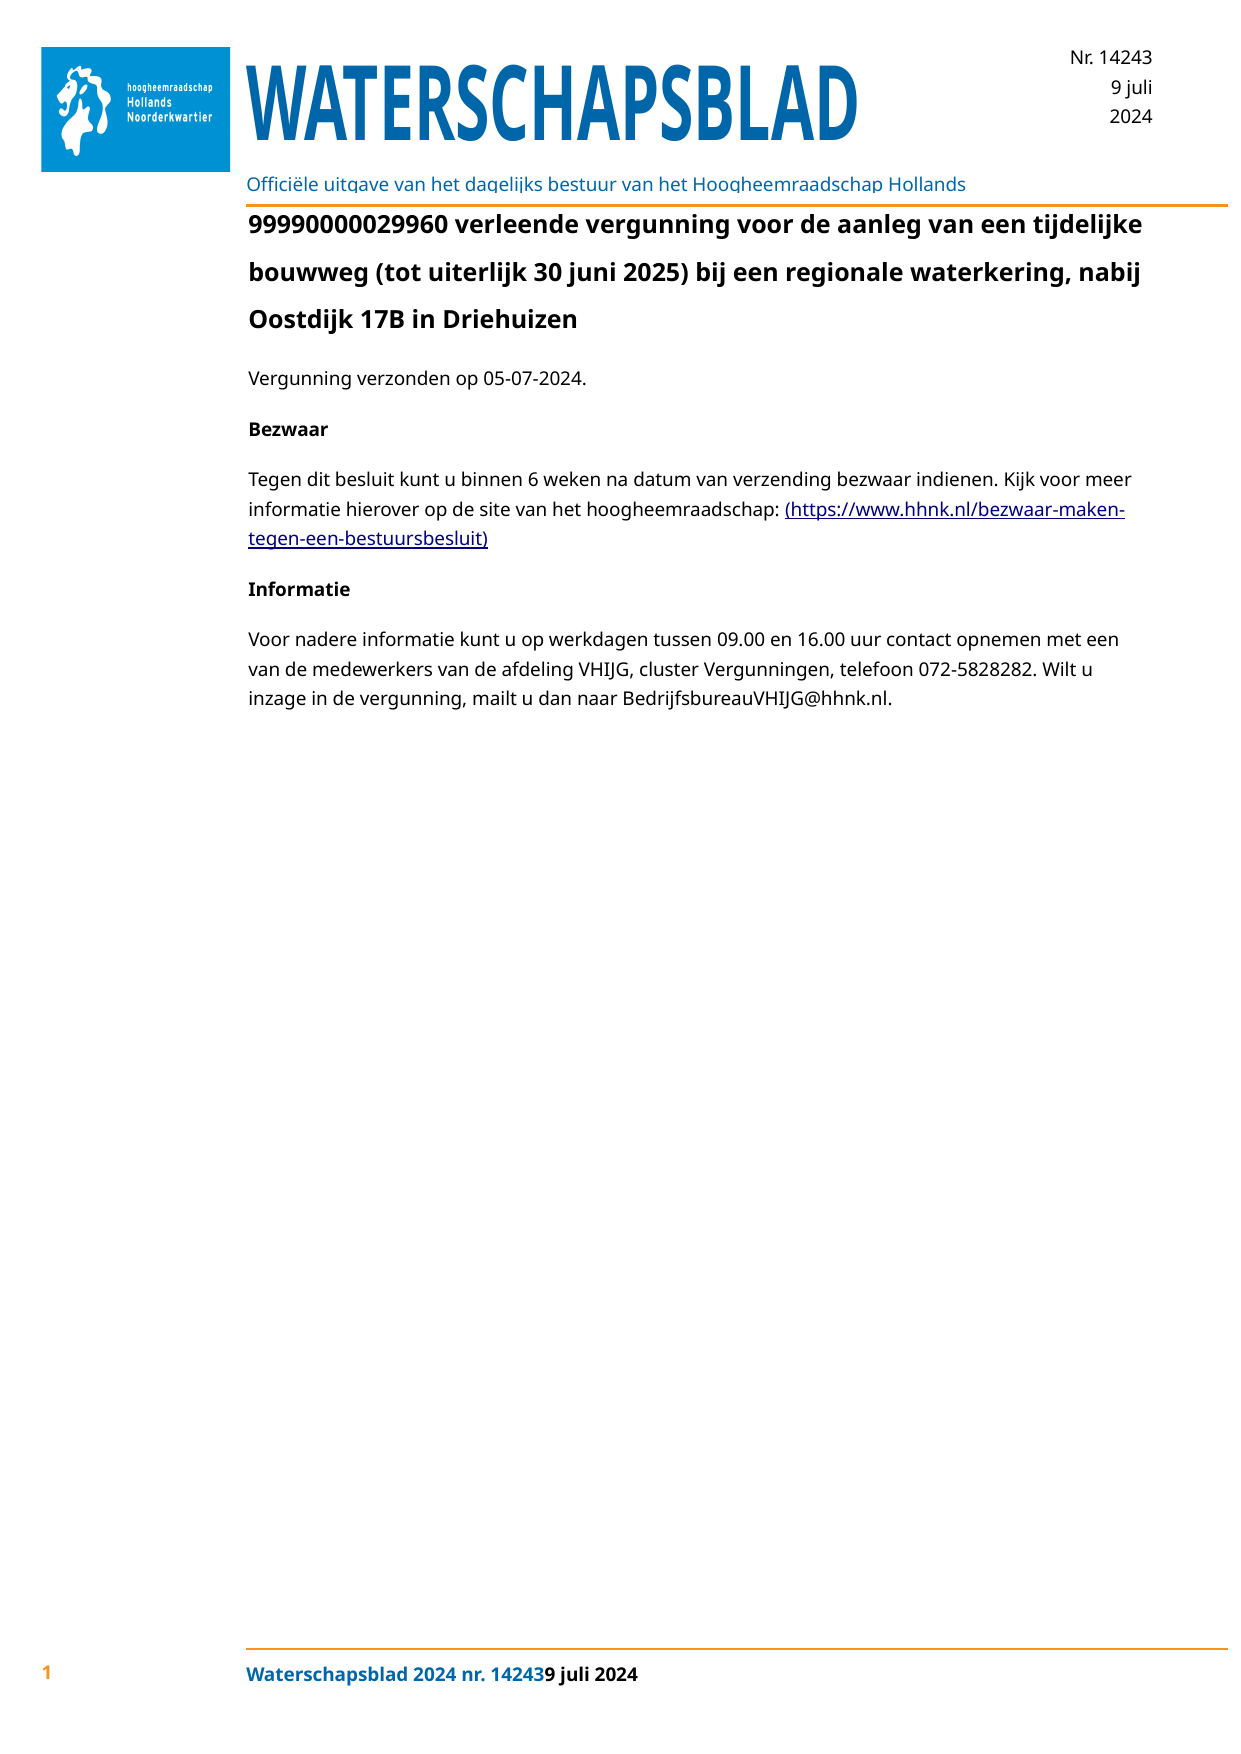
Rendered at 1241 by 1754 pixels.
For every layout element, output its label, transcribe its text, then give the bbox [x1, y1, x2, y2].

text Bezwaar [248, 416, 1152, 442]
picture [62, 100, 92, 155]
picture [80, 86, 87, 93]
picture [68, 69, 73, 79]
picture [76, 67, 110, 133]
text Voor nadere informatie kunt u op werkdagen tussen 09.00 en 16.00 uur contact opnemen met een van de medewerkers van de afdeling VHIJG, cluster Vergunningen, telefoon 072-5828282. Wilt u inzage in de vergunning, mailt u dan naar BedrijfsbureauVHIJG@hhnk.nl. [248, 626, 1152, 711]
text Tegen dit besluit kunt u binnen 6 weken na datum van verzending bezwaar indienen. Kijk voor meer informatie hierover op de site van het hoogheemraadschap: (https://www.hhnk.nl/bezwaar-maken-tegen-een-bestuursbesluit) [248, 466, 1152, 551]
picture [128, 98, 133, 106]
picture [58, 80, 77, 116]
text 99990000029960 verleende vergunning voor de aanleg van een tijdelijke bouwweg (tot uiterlijk 30 juni 2025) bij een regionale waterkering, nabij Oostdijk 17B in Driehuizen [248, 207, 1152, 336]
picture [128, 113, 133, 121]
text Vergunning verzonden op 05-07-2024. [248, 366, 1152, 391]
text Informatie [248, 576, 1152, 602]
